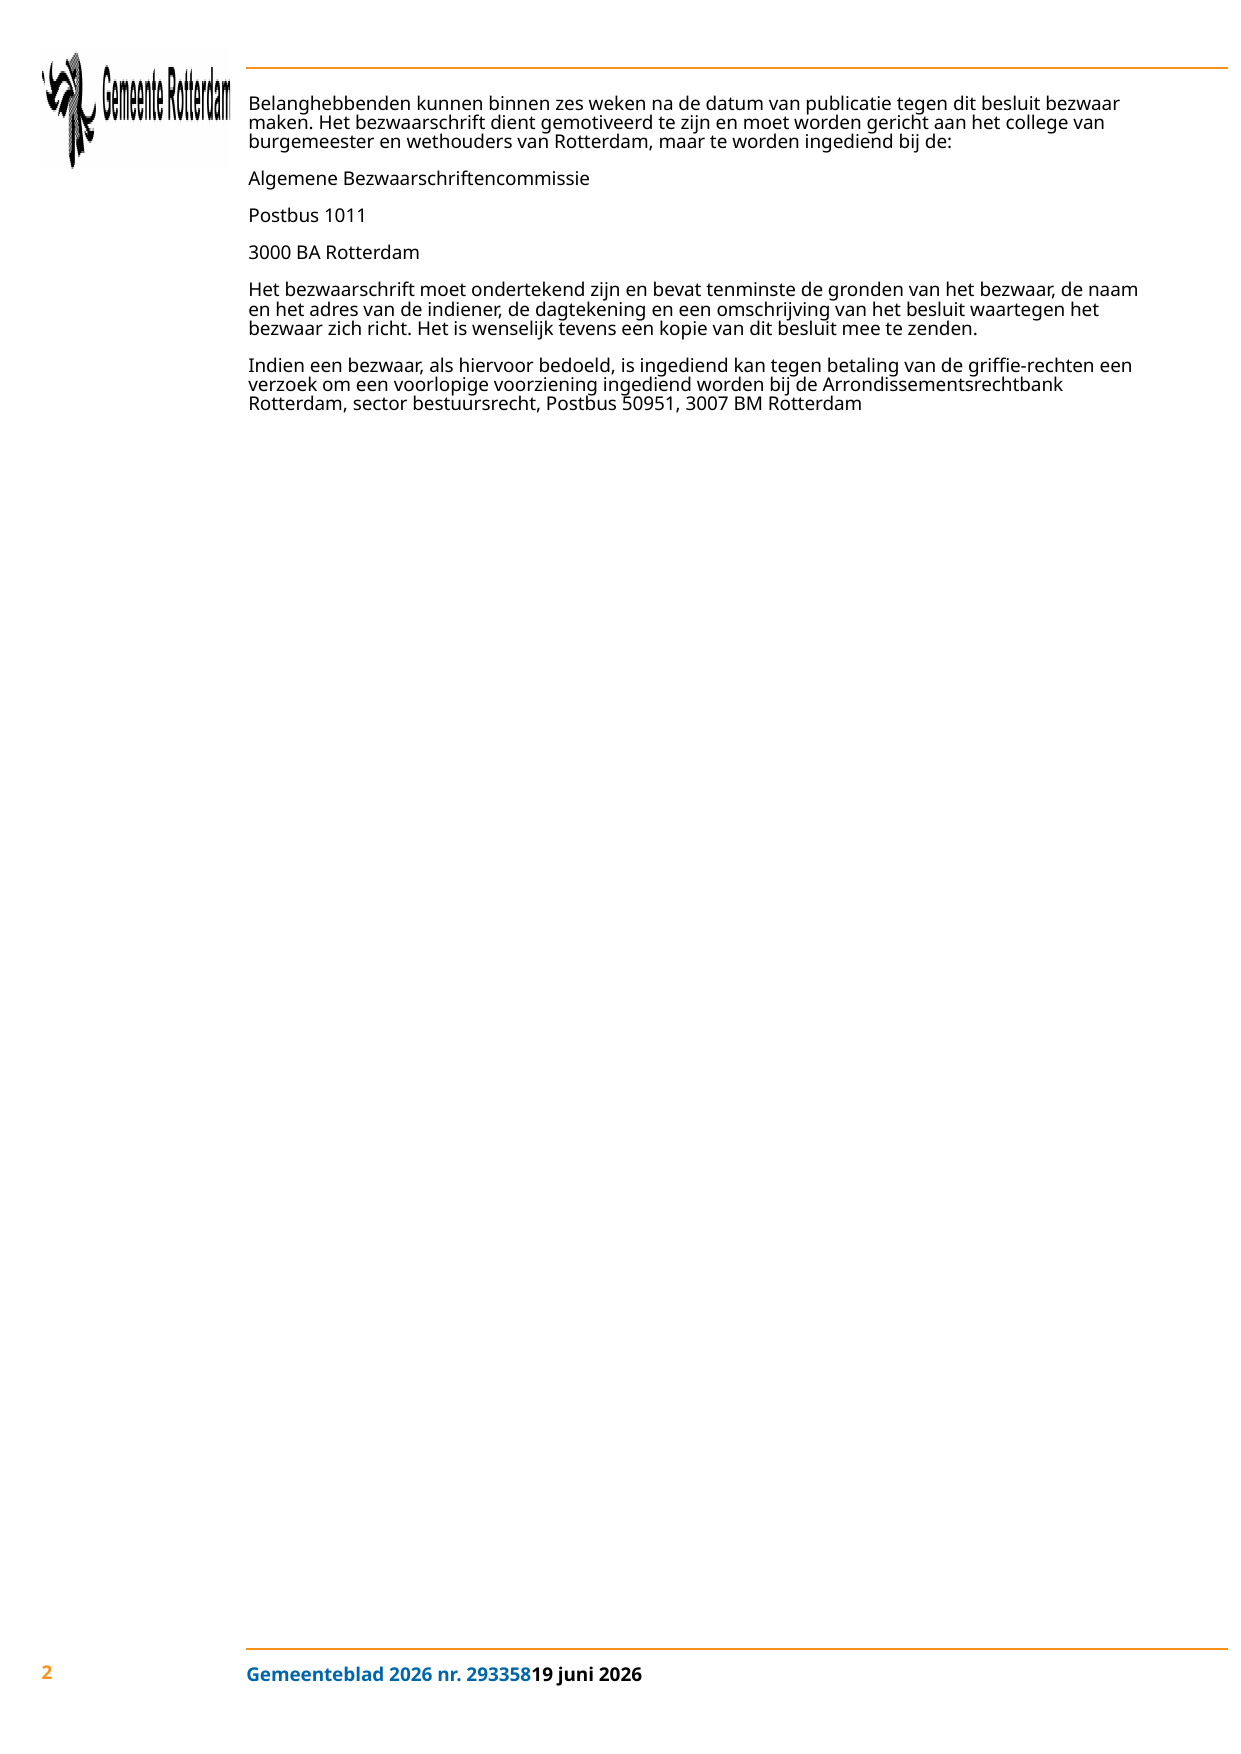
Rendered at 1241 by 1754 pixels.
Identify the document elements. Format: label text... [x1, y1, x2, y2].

picture [41, 47, 231, 172]
text Postbus 1011 [248, 207, 1152, 227]
text Algemene Bezwaarschriftencommissie [248, 170, 1152, 190]
text Belanghebbenden kunnen binnen zes weken na de datum van publicatie tegen dit besluit bezwaar maken. Het bezwaarschrift dient gemotiveerd te zijn en moet worden gericht aan het college van burgemeester en wethouders van Rotterdam, maar te worden ingediend bij de: [248, 95, 1152, 153]
text Het bezwaarschrift moet ondertekend zijn en bevat tenminste de gronden van het bezwaar, de naam en het adres van de indiener, de dagtekening en een omschrijving van het besluit waartegen het bezwaar zich richt. Het is wenselijk tevens een kopie van dit besluit mee te zenden. [248, 281, 1152, 339]
text 3000 BA Rotterdam [248, 244, 1152, 264]
text Indien een bezwaar, als hiervoor bedoeld, is ingediend kan tegen betaling van de griffie-rechten een verzoek om een voorlopige voorziening ingediend worden bij de Arrondissementsrechtbank Rotterdam, sector bestuursrecht, Postbus 50951, 3007 BM Rotterdam [248, 357, 1152, 415]
